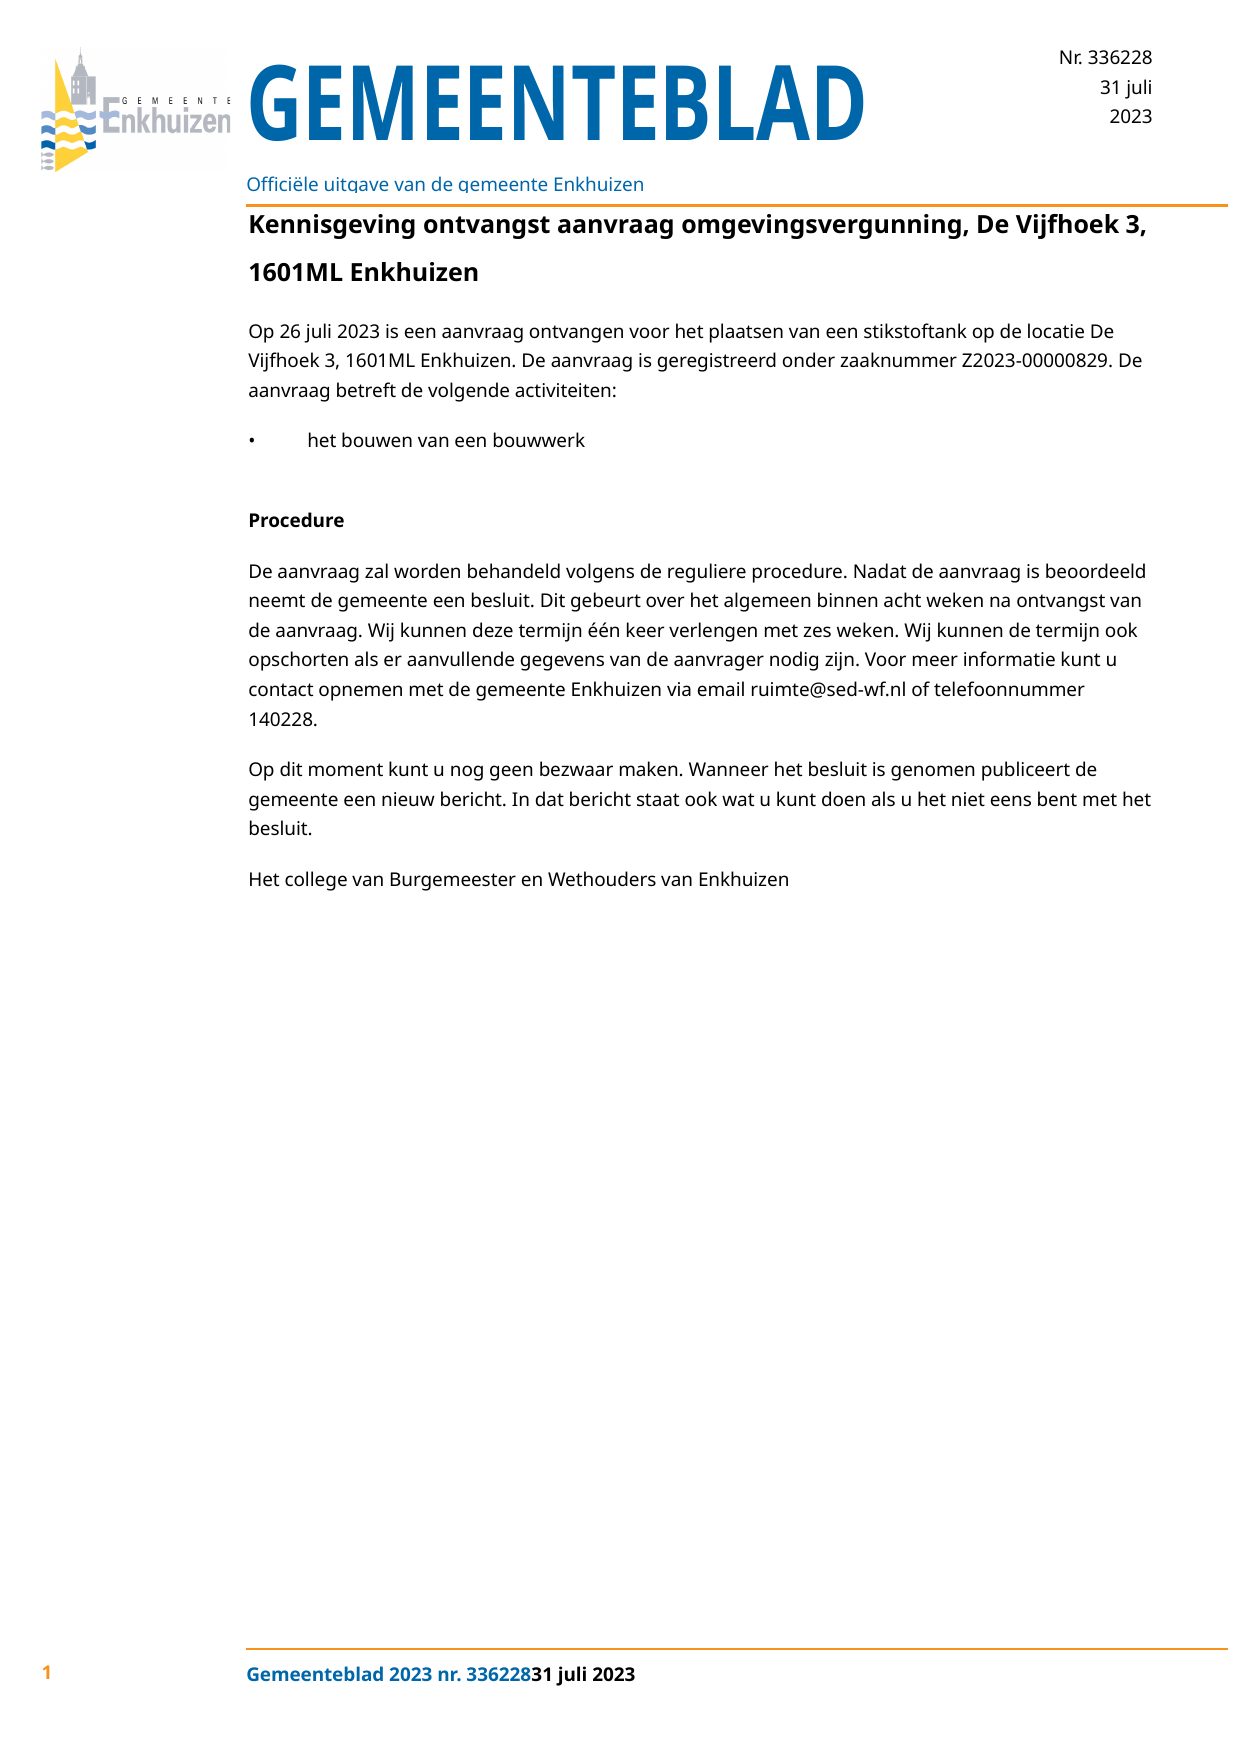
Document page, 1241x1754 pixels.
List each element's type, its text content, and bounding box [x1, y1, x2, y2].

text Procedure [248, 507, 1152, 533]
text Op 26 juli 2023 is een aanvraag ontvangen voor het plaatsen van een stikstoftank op de locatie De Vijfhoek 3, 1601ML Enkhuizen. De aanvraag is geregistreerd onder zaaknummer Z2023-00000829. De aanvraag betreft de volgende activiteiten: [248, 318, 1152, 403]
text Het college van Burgemeester en Wethouders van Enkhuizen [248, 866, 1152, 892]
text Kennisgeving ontvangst aanvraag omgevingsvergunning, De Vijfhoek 3, 1601ML Enkhuizen [248, 207, 1152, 288]
text De aanvraag zal worden behandeld volgens de reguliere procedure. Nadat de aanvraag is beoordeeld neemt de gemeente een besluit. Dit gebeurt over het algemeen binnen acht weken na ontvangst van de aanvraag. Wij kunnen deze termijn één keer verlengen met zes weken. Wij kunnen de termijn ook opschorten als er aanvullende gegevens van de aanvrager nodig zijn. Voor meer informatie kunt u contact opnemen met de gemeente Enkhuizen via email ruimte@sed-wf.nl of telefoonnummer 140228. [248, 558, 1152, 732]
text Op dit moment kunt u nog geen bezwaar maken. Wanneer het besluit is genomen publiceert de gemeente een nieuw bericht. In dat bericht staat ook wat u kunt doen als u het niet eens bent met het besluit. [248, 756, 1152, 841]
picture [41, 47, 231, 172]
list het bouwen van een bouwwerk [248, 427, 1152, 453]
